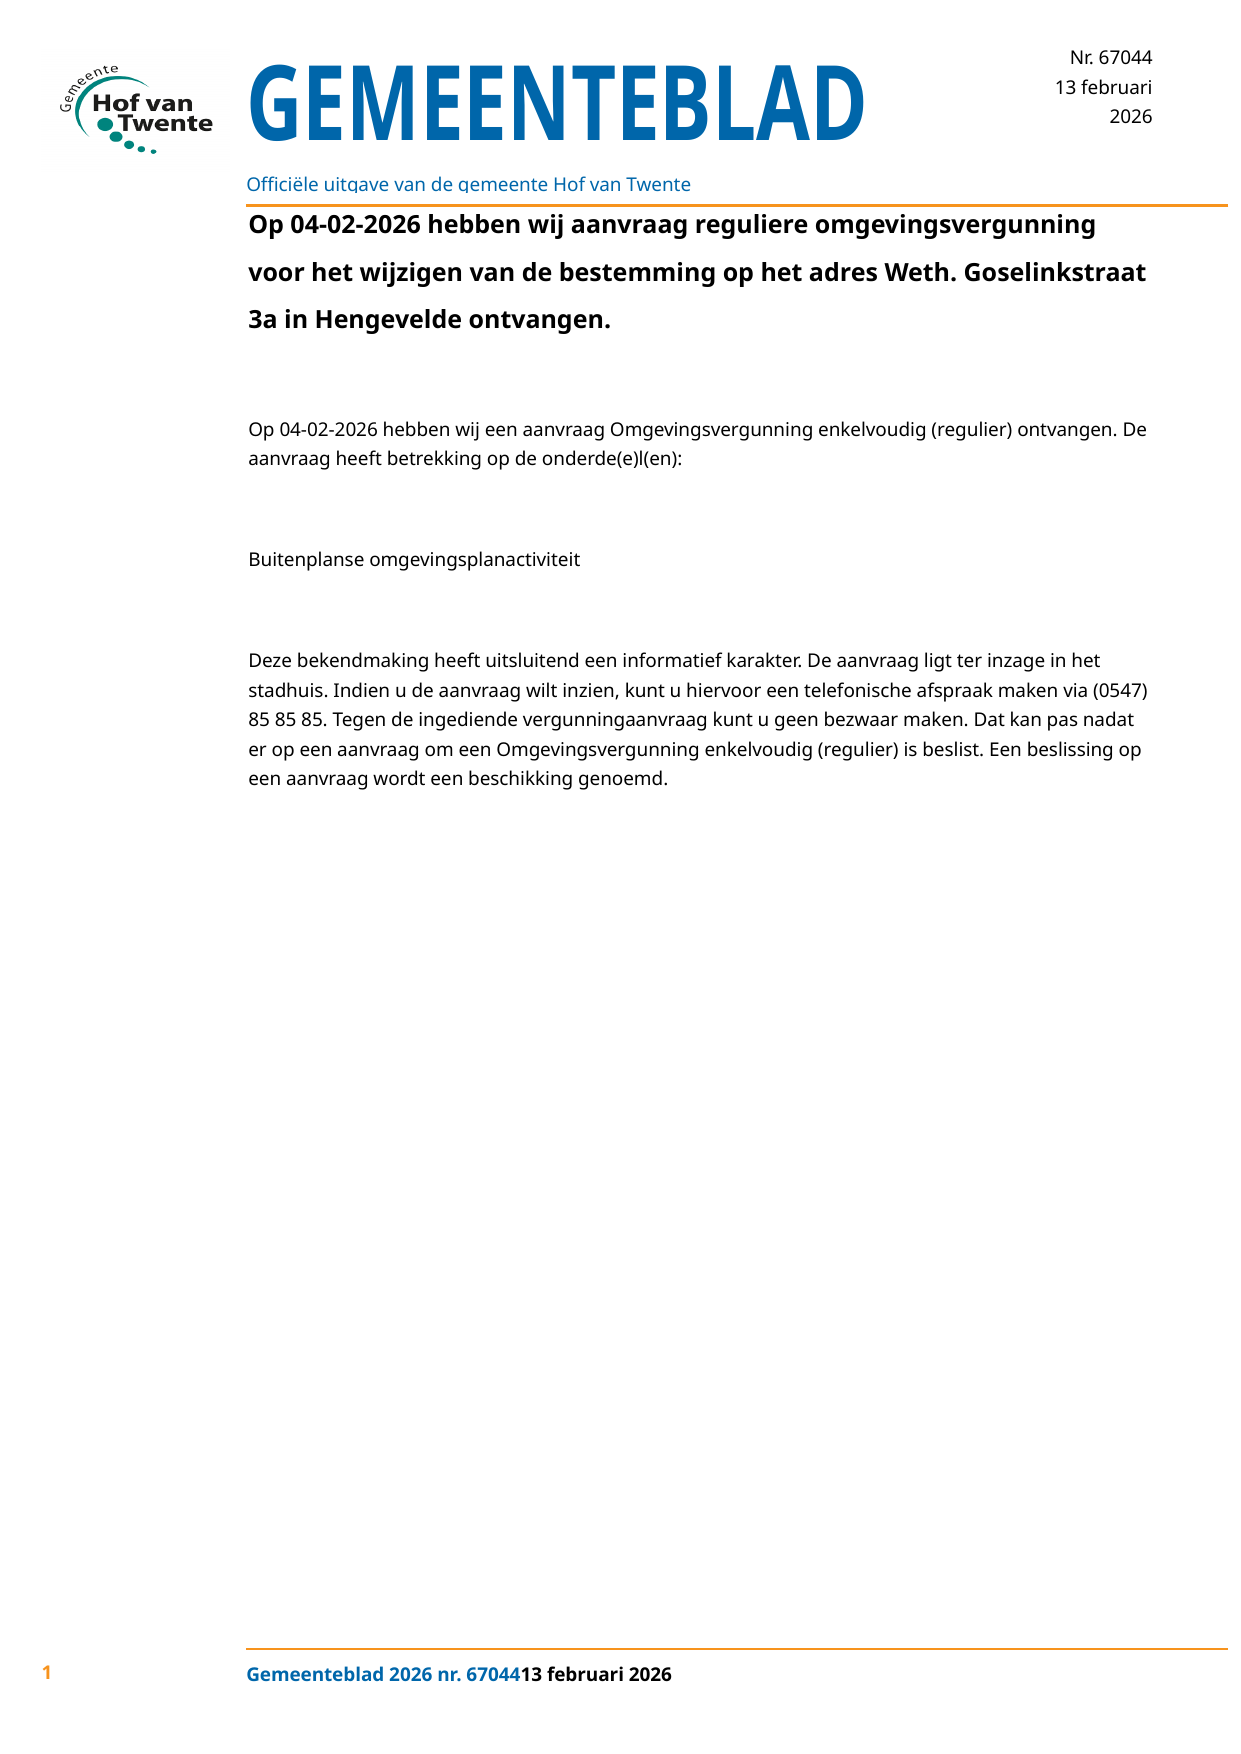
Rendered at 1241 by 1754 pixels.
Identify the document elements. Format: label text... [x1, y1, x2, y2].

picture [41, 47, 231, 172]
text Buitenplanse omgevingsplanactiviteit [248, 546, 1152, 572]
text Deze bekendmaking heeft uitsluitend een informatief karakter. De aanvraag ligt ter inzage in het stadhuis. Indien u de aanvraag wilt inzien, kunt u hiervoor een telefonische afspraak maken via (0547) 85 85 85. Tegen de ingediende vergunningaanvraag kunt u geen bezwaar maken. Dat kan pas nadat er op een aanvraag om een Omgevingsvergunning enkelvoudig (regulier) is beslist. Een beslissing op een aanvraag wordt een beschikking genoemd. [248, 647, 1152, 791]
text Op 04-02-2026 hebben wij aanvraag reguliere omgevingsvergunning voor het wijzigen van de bestemming op het adres Weth. Goselinkstraat 3a in Hengevelde ontvangen. [248, 207, 1152, 336]
text Op 04-02-2026 hebben wij een aanvraag Omgevingsvergunning enkelvoudig (regulier) ontvangen. De aanvraag heeft betrekking op de onderde(e)l(en): [248, 416, 1152, 471]
